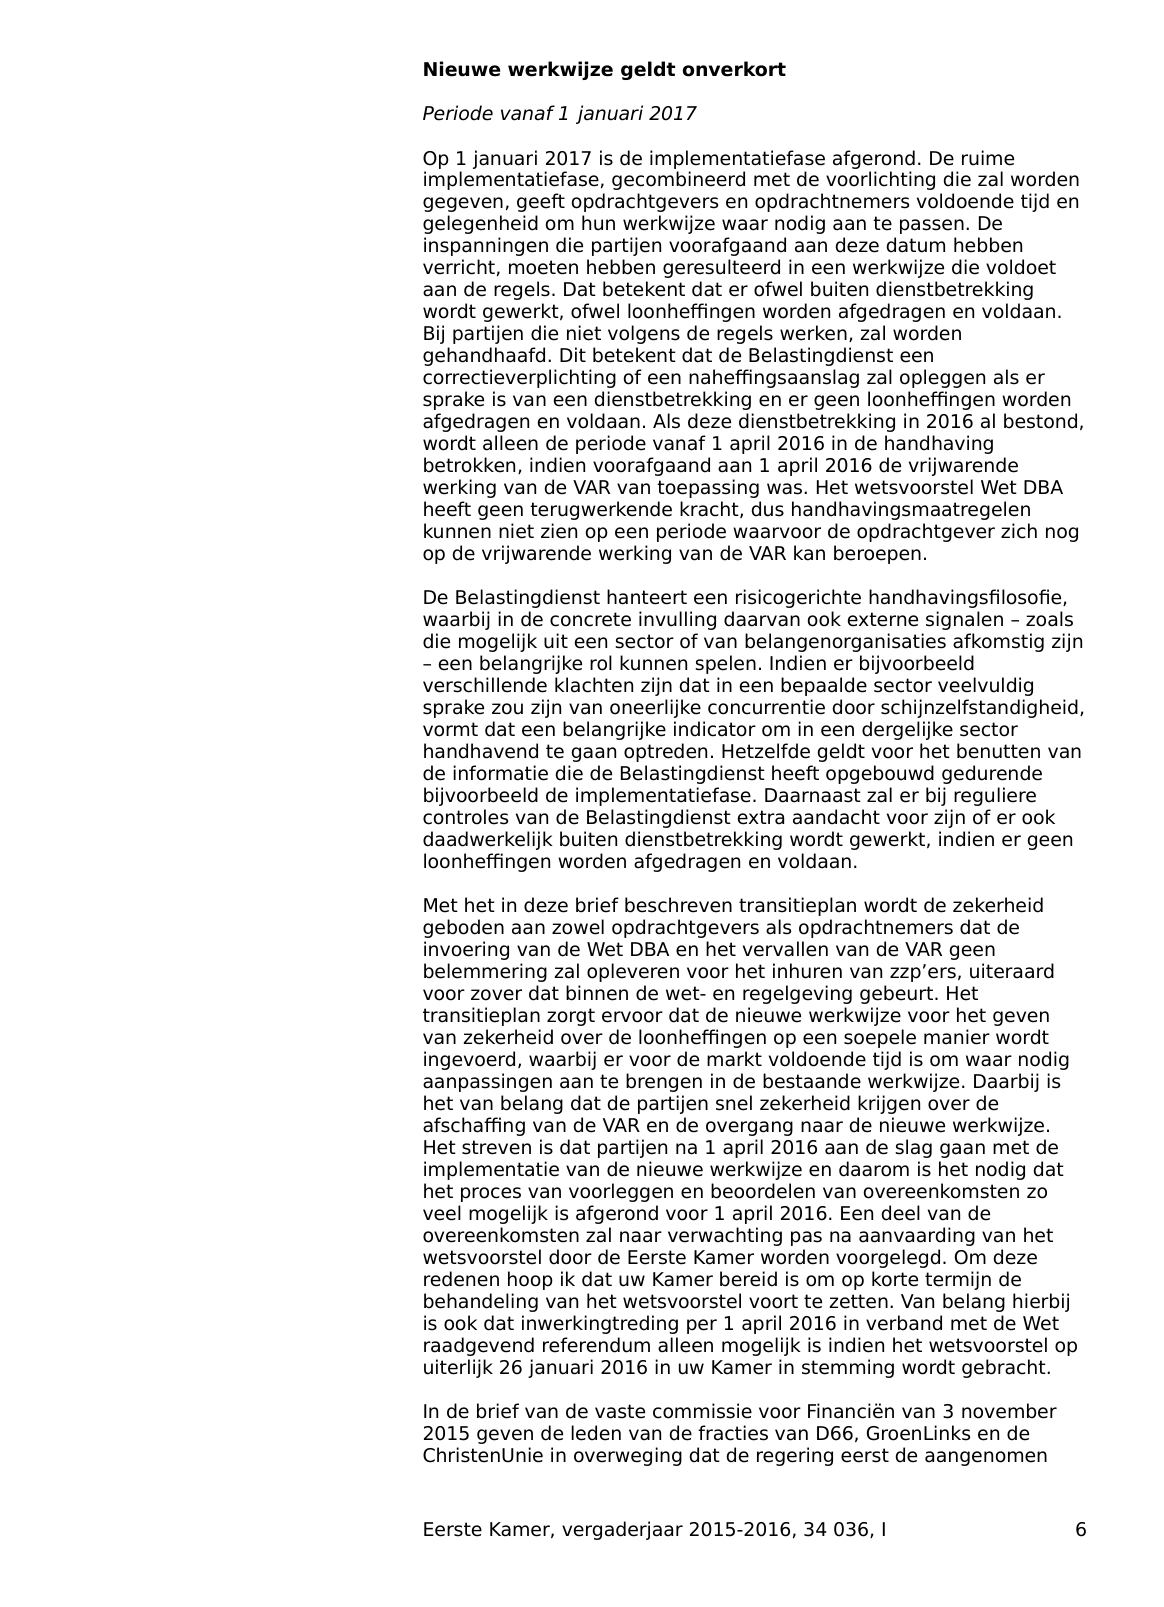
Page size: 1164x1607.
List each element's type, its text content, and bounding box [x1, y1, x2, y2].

subtitle Periode vanaf 1 januari 2017 [422, 103, 1087, 125]
text In de brief van de vaste commissie voor Financiën van 3 november 2015 geven de leden van de fracties van D66, GroenLinks en de ChristenUnie in overweging dat de regering eerst de aangenomen [422, 1401, 1087, 1467]
text Op 1 januari 2017 is de implementatiefase afgerond. De ruime implementatiefase, gecombineerd met de voorlichting die zal worden gegeven, geeft opdrachtgevers en opdrachtnemers voldoende tijd en gelegenheid om hun werkwijze waar nodig aan te passen. De inspanningen die partijen voorafgaand aan deze datum hebben verricht, moeten hebben geresulteerd in een werkwijze die voldoet aan de regels. Dat betekent dat er ofwel buiten dienstbetrekking wordt gewerkt, ofwel loonheffingen worden afgedragen en voldaan. Bij partijen die niet volgens de regels werken, zal worden gehandhaafd. Dit betekent dat de Belastingdienst een correctieverplichting of een naheffingsaanslag zal opleggen als er sprake is van een dienstbetrekking en er geen loonheffingen worden afgedragen en voldaan. Als deze dienstbetrekking in 2016 al bestond, wordt alleen de periode vanaf 1 april 2016 in de handhaving betrokken, indien voorafgaand aan 1 april 2016 de vrijwarende werking van de VAR van toepassing was. Het wetsvoorstel Wet DBA heeft geen terugwerkende kracht, dus handhavingsmaatregelen kunnen niet zien op een periode waarvoor de opdrachtgever zich nog op de vrijwarende werking van de VAR kan beroepen. [422, 147, 1087, 565]
text Met het in deze brief beschreven transitieplan wordt de zekerheid geboden aan zowel opdrachtgevers als opdrachtnemers dat de invoering van de Wet DBA en het vervallen van de VAR geen belemmering zal opleveren voor het inhuren van zzp’ers, uiteraard voor zover dat binnen de wet- en regelgeving gebeurt. Het transitieplan zorgt ervoor dat de nieuwe werkwijze voor het geven van zekerheid over de loonheffingen op een soepele manier wordt ingevoerd, waarbij er voor de markt voldoende tijd is om waar nodig aanpassingen aan te brengen in de bestaande werkwijze. Daarbij is het van belang dat de partijen snel zekerheid krijgen over de afschaffing van de VAR en de overgang naar de nieuwe werkwijze. Het streven is dat partijen na 1 april 2016 aan de slag gaan met de implementatie van de nieuwe werkwijze en daarom is het nodig dat het proces van voorleggen en beoordelen van overeenkomsten zo veel mogelijk is afgerond voor 1 april 2016. Een deel van de overeenkomsten zal naar verwachting pas na aanvaarding van het wetsvoorstel door de Eerste Kamer worden voorgelegd. Om deze redenen hoop ik dat uw Kamer bereid is om op korte termijn de behandeling van het wetsvoorstel voort te zetten. Van belang hierbij is ook dat inwerkingtreding per 1 april 2016 in verband met de Wet raadgevend referendum alleen mogelijk is indien het wetsvoorstel op uiterlijk 26 januari 2016 in uw Kamer in stemming wordt gebracht. [422, 895, 1087, 1379]
text De Belastingdienst hanteert een risicogerichte handhavingsfilosofie, waarbij in de concrete invulling daarvan ook externe signalen – zoals die mogelijk uit een sector of van belangenorganisaties afkomstig zijn – een belangrijke rol kunnen spelen. Indien er bijvoorbeeld verschillende klachten zijn dat in een bepaalde sector veelvuldig sprake zou zijn van oneerlijke concurrentie door schijnzelfstandigheid, vormt dat een belangrijke indicator om in een dergelijke sector handhavend te gaan optreden. Hetzelfde geldt voor het benutten van de informatie die de Belastingdienst heeft opgebouwd gedurende bijvoorbeeld de implementatiefase. Daarnaast zal er bij reguliere controles van de Belastingdienst extra aandacht voor zijn of er ook daadwerkelijk buiten dienstbetrekking wordt gewerkt, indien er geen loonheffingen worden afgedragen en voldaan. [422, 587, 1087, 873]
subtitle Nieuwe werkwijze geldt onverkort [422, 59, 1087, 81]
